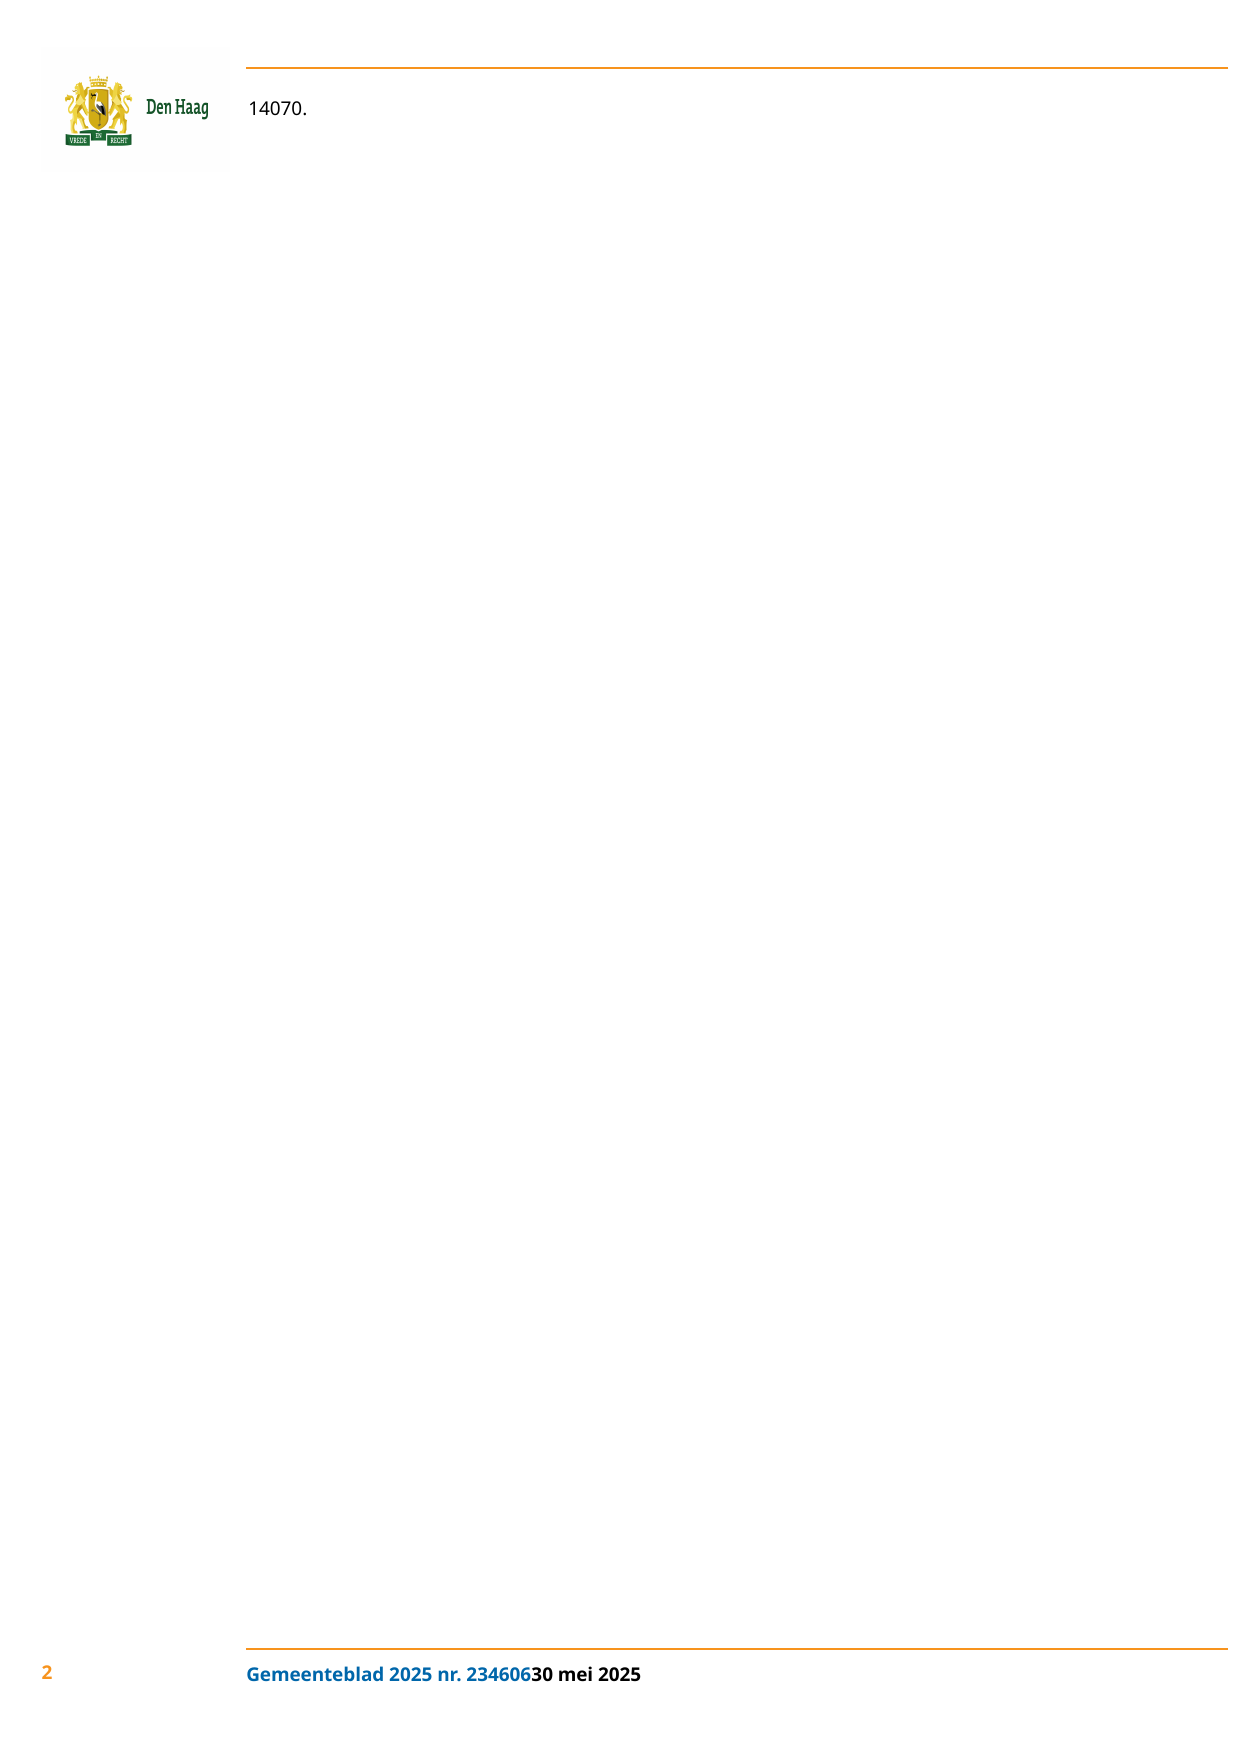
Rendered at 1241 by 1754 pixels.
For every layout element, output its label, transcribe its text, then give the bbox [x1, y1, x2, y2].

picture [41, 47, 231, 172]
text 14070. [248, 95, 1152, 121]
